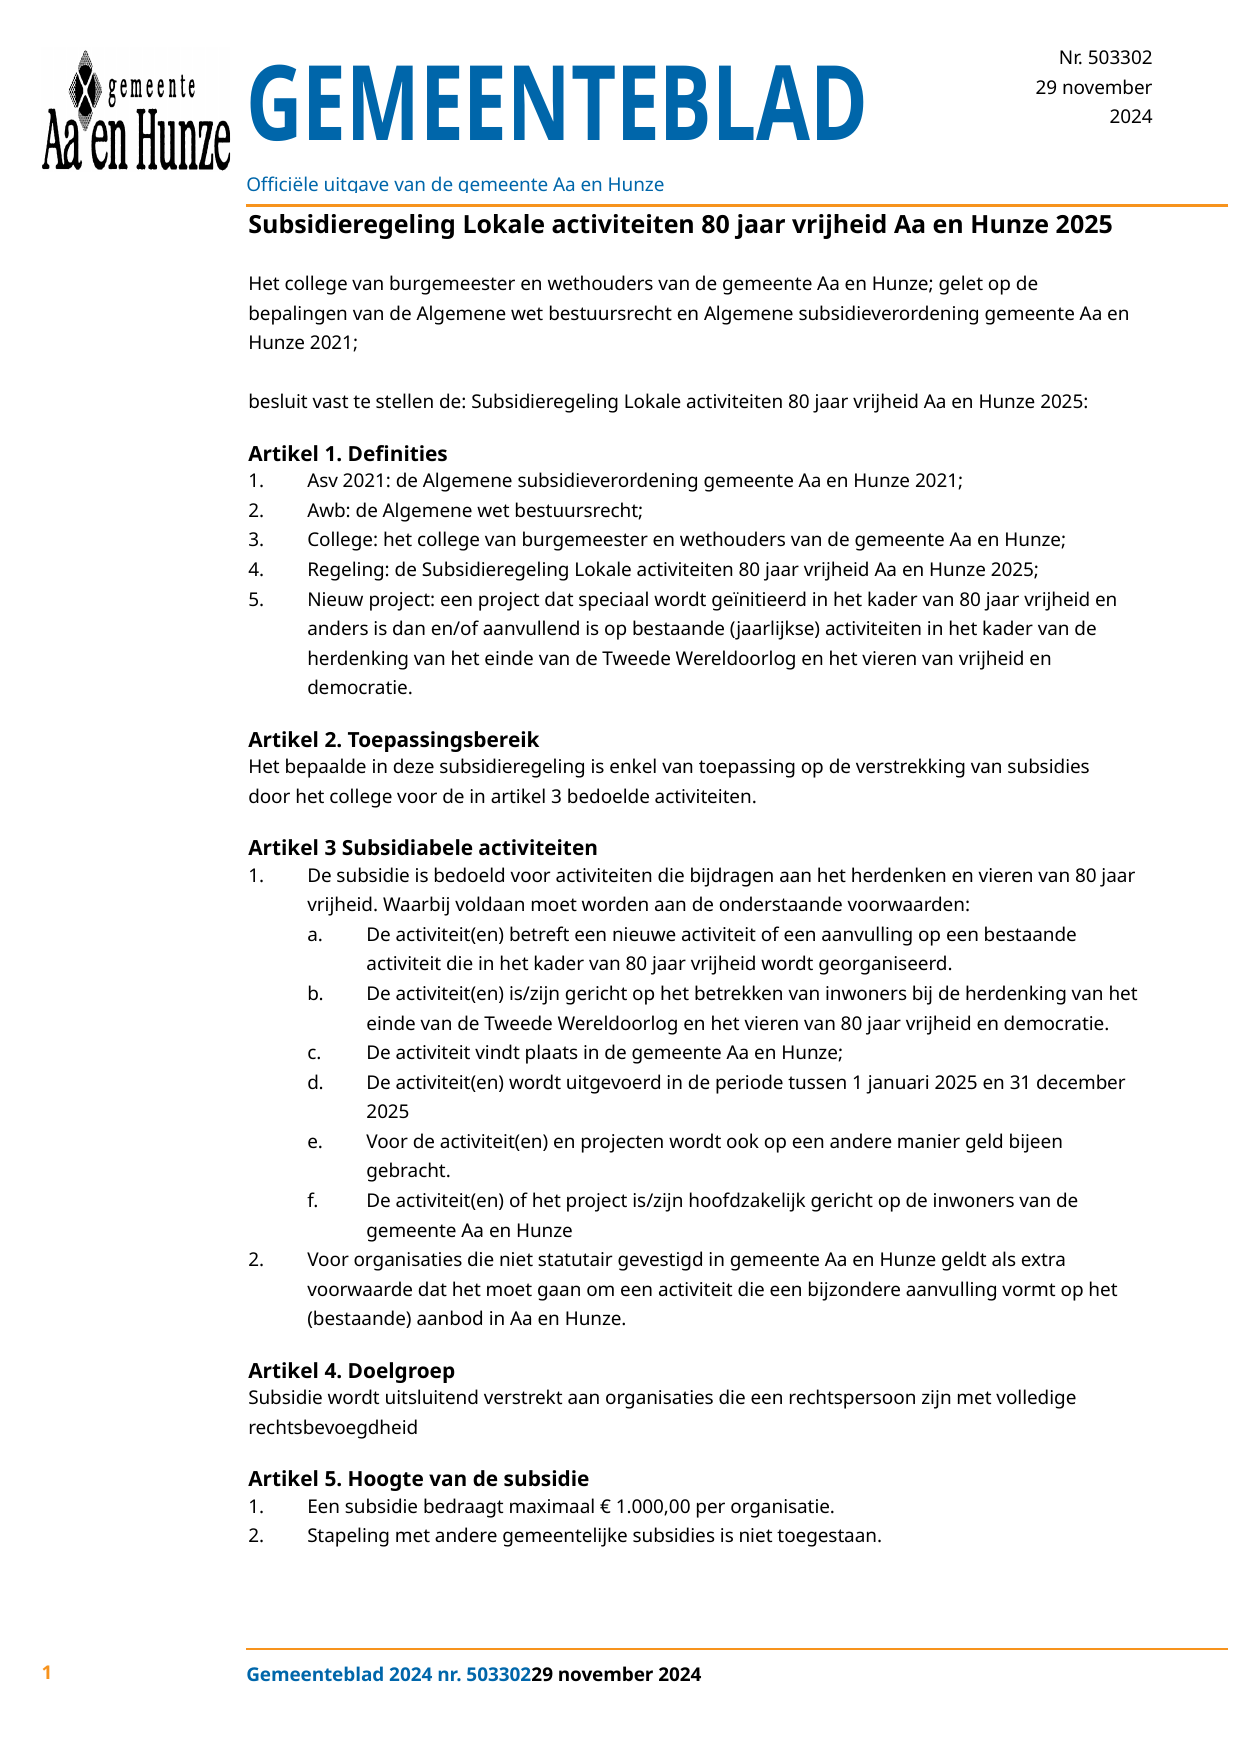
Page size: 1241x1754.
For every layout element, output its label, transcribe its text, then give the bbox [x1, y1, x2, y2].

list Regeling: de Subsidieregeling Lokale activiteiten 80 jaar vrijheid Aa en Hunze 2025; [248, 556, 1152, 582]
list Een subsidie bedraagt maximaal € 1.000,00 per organisatie. [248, 1493, 1152, 1519]
text Artikel 5. Hoogte van de subsidie [248, 1464, 1152, 1493]
text Artikel 2. Toepassingsbereik [248, 725, 1152, 753]
list Awb: de Algemene wet bestuursrecht; [248, 497, 1152, 523]
list Nieuw project: een project dat speciaal wordt geïnitieerd in het kader van 80 jaar vrijheid en anders is dan en/of aanvullend is op bestaande (jaarlijkse) activiteiten in het kader van de herdenking van het einde van de Tweede Wereldoorlog en het vieren van vrijheid en democratie. [248, 586, 1152, 700]
list De activiteit(en) of het project is/zijn hoofdzakelijk gericht op de inwoners van de gemeente Aa en Hunze [307, 1187, 1152, 1243]
text door het college voor de in artikel 3 bedoelde activiteiten. [248, 783, 1152, 809]
text Subsidieregeling Lokale activiteiten 80 jaar vrijheid Aa en Hunze 2025 [248, 207, 1152, 241]
list College: het college van burgemeester en wethouders van de gemeente Aa en Hunze; [248, 527, 1152, 552]
picture [41, 47, 231, 172]
text Het bepaalde in deze subsidieregeling is enkel van toepassing op de verstrekking van subsidies [248, 753, 1152, 779]
list De activiteit(en) wordt uitgevoerd in de periode tussen 1 januari 2025 en 31 december 2025 [307, 1069, 1152, 1124]
list Stapeling met andere gemeentelijke subsidies is niet toegestaan. [248, 1522, 1152, 1548]
text Artikel 1. Definities [248, 439, 1152, 467]
text Hunze 2021; [248, 329, 1152, 355]
text Subsidie wordt uitsluitend verstrekt aan organisaties die een rechtspersoon zijn met volledige rechtsbevoegdheid [248, 1384, 1152, 1440]
list De subsidie is bedoeld voor activiteiten die bijdragen aan het herdenken en vieren van 80 jaar vrijheid. Waarbij voldaan moet worden aan de onderstaande voorwaarden: [248, 862, 1152, 917]
text bepalingen van de Algemene wet bestuursrecht en Algemene subsidieverordening gemeente Aa en [248, 300, 1152, 326]
list Asv 2021: de Algemene subsidieverordening gemeente Aa en Hunze 2021; [248, 467, 1152, 493]
list De activiteit(en) betreft een nieuwe activiteit of een aanvulling op een bestaande activiteit die in het kader van 80 jaar vrijheid wordt georganiseerd. [307, 921, 1152, 976]
list De activiteit(en) is/zijn gericht op het betrekken van inwoners bij de herdenking van het einde van de Tweede Wereldoorlog en het vieren van 80 jaar vrijheid en democratie. [307, 980, 1152, 1036]
text Artikel 4. Doelgroep [248, 1356, 1152, 1384]
text Artikel 3 Subsidiabele activiteiten [248, 833, 1152, 862]
list Voor de activiteit(en) en projecten wordt ook op een andere manier geld bijeen gebracht. [307, 1128, 1152, 1183]
list Voor organisaties die niet statutair gevestigd in gemeente Aa en Hunze geldt als extra voorwaarde dat het moet gaan om een activiteit die een bijzondere aanvulling vormt op het (bestaande) aanbod in Aa en Hunze. [248, 1246, 1152, 1331]
list De activiteit vindt plaats in de gemeente Aa en Hunze; [307, 1039, 1152, 1065]
text Het college van burgemeester en wethouders van de gemeente Aa en Hunze; gelet op de [248, 270, 1152, 296]
text besluit vast te stellen de: Subsidieregeling Lokale activiteiten 80 jaar vrijheid Aa en Hunze 2025: [248, 389, 1152, 414]
